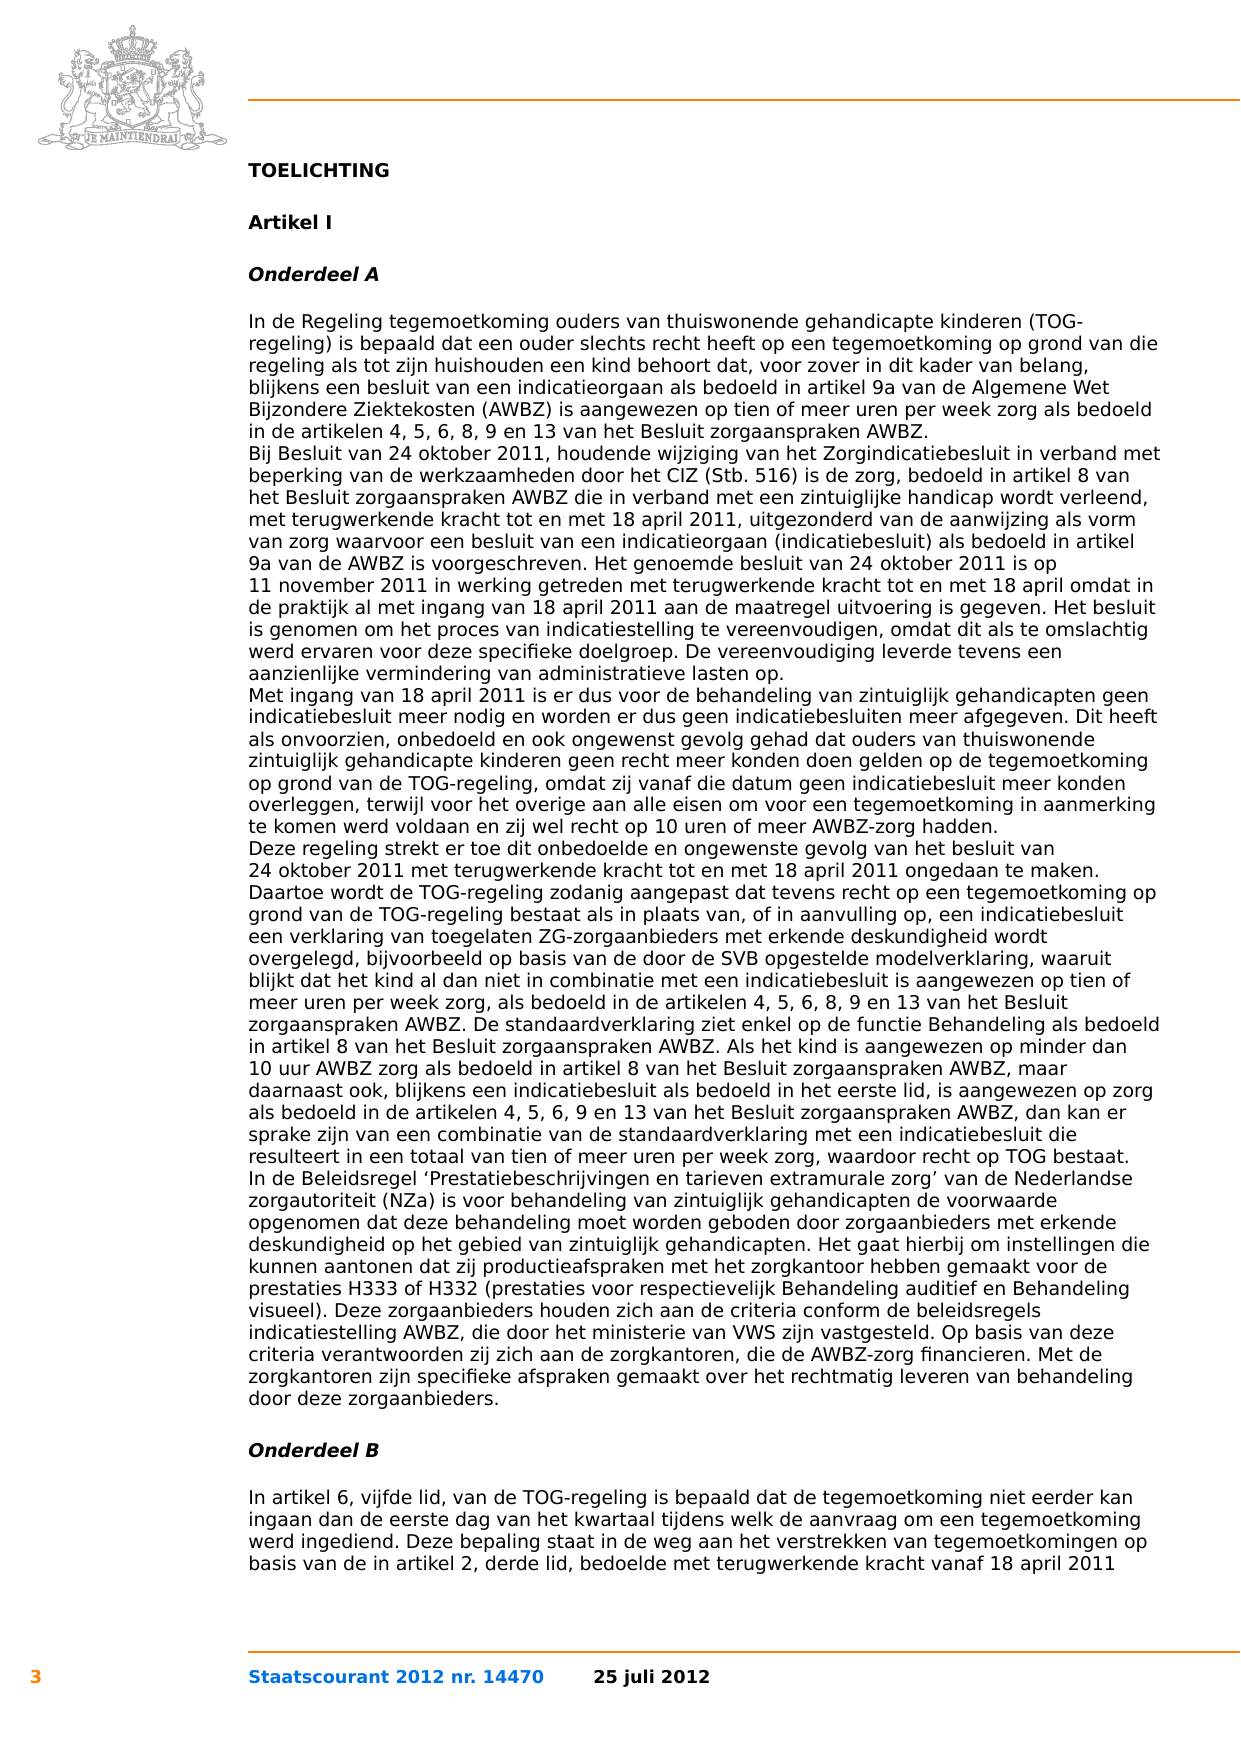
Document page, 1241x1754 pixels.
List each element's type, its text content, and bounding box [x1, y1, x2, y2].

subtitle Onderdeel B [248, 1440, 1163, 1462]
text Deze regeling strekt er toe dit onbedoelde en ongewenste gevolg van het besluit van 24 oktober 2011 met terugwerkende kracht tot en met 18 april 2011 ongedaan te maken. Daartoe wordt de TOG-regeling zodanig aangepast dat tevens recht op een tegemoetkoming op grond van de TOG-regeling bestaat als in plaats van, of in aanvulling op, een indicatiebesluit een verklaring van toegelaten ZG-zorgaanbieders met erkende deskundigheid wordt overgelegd, bijvoorbeeld op basis van de door de SVB opgestelde modelverklaring, waaruit blijkt dat het kind al dan niet in combinatie met een indicatiebesluit is aangewezen op tien of meer uren per week zorg, als bedoeld in de artikelen 4, 5, 6, 8, 9 en 13 van het Besluit zorgaanspraken AWBZ. De standaardverklaring ziet enkel op de functie Behandeling als bedoeld in artikel 8 van het Besluit zorgaanspraken AWBZ. Als het kind is aangewezen op minder dan 10 uur AWBZ zorg als bedoeld in artikel 8 van het Besluit zorgaanspraken AWBZ, maar daarnaast ook, blijkens een indicatiebesluit als bedoeld in het eerste lid, is aangewezen op zorg als bedoeld in de artikelen 4, 5, 6, 9 en 13 van het Besluit zorgaanspraken AWBZ, dan kan er sprake zijn van een combinatie van de standaardverklaring met een indicatiebesluit die resulteert in een totaal van tien of meer uren per week zorg, waardoor recht op TOG bestaat. [248, 838, 1163, 1168]
subtitle Onderdeel A [248, 264, 1163, 286]
picture [38, 25, 227, 150]
text In artikel 6, vijfde lid, van de TOG-regeling is bepaald dat de tegemoetkoming niet eerder kan ingaan dan de eerste dag van het kwartaal tijdens welk de aanvraag om een tegemoetkoming werd ingediend. Deze bepaling staat in de weg aan het verstrekken van tegemoetkomingen op basis van de in artikel 2, derde lid, bedoelde met terugwerkende kracht vanaf 18 april 2011 [248, 1487, 1163, 1575]
subtitle TOELICHTING [248, 160, 1163, 182]
text Bij Besluit van 24 oktober 2011, houdende wijziging van het Zorgindicatiebesluit in verband met beperking van de werkzaamheden door het CIZ (Stb. 516) is de zorg, bedoeld in artikel 8 van het Besluit zorgaanspraken AWBZ die in verband met een zintuiglijke handicap wordt verleend, met terugwerkende kracht tot en met 18 april 2011, uitgezonderd van de aanwijzing als vorm van zorg waarvoor een besluit van een indicatieorgaan (indicatiebesluit) als bedoeld in artikel 9a van de AWBZ is voorgeschreven. Het genoemde besluit van 24 oktober 2011 is op 11 november 2011 in werking getreden met terugwerkende kracht tot en met 18 april omdat in de praktijk al met ingang van 18 april 2011 aan de maatregel uitvoering is gegeven. Het besluit is genomen om het proces van indicatiestelling te vereenvoudigen, omdat dit als te omslachtig werd ervaren voor deze specifieke doelgroep. De vereenvoudiging leverde tevens een aanzienlijke vermindering van administratieve lasten op. [248, 443, 1163, 684]
text In de Regeling tegemoetkoming ouders van thuiswonende gehandicapte kinderen (TOG-regeling) is bepaald dat een ouder slechts recht heeft op een tegemoetkoming op grond van die regeling als tot zijn huishouden een kind behoort dat, voor zover in dit kader van belang, blijkens een besluit van een indicatieorgaan als bedoeld in artikel 9a van de Algemene Wet Bijzondere Ziektekosten (AWBZ) is aangewezen op tien of meer uren per week zorg als bedoeld in de artikelen 4, 5, 6, 8, 9 en 13 van het Besluit zorgaanspraken AWBZ. [248, 311, 1163, 443]
text In de Beleidsregel ‘Prestatiebeschrijvingen en tarieven extramurale zorg’ van de Nederlandse zorgautoriteit (NZa) is voor behandeling van zintuiglijk gehandicapten de voorwaarde opgenomen dat deze behandeling moet worden geboden door zorgaanbieders met erkende deskundigheid op het gebied van zintuiglijk gehandicapten. Het gaat hierbij om instellingen die kunnen aantonen dat zij productieafspraken met het zorgkantoor hebben gemaakt voor de prestaties H333 of H332 (prestaties voor respectievelijk Behandeling auditief en Behandeling visueel). Deze zorgaanbieders houden zich aan de criteria conform de beleidsregels indicatiestelling AWBZ, die door het ministerie van VWS zijn vastgesteld. Op basis van deze criteria verantwoorden zij zich aan de zorgkantoren, die de AWBZ-zorg financieren. Met de zorgkantoren zijn specifieke afspraken gemaakt over het rechtmatig leveren van behandeling door deze zorgaanbieders. [248, 1168, 1163, 1410]
text Met ingang van 18 april 2011 is er dus voor de behandeling van zintuiglijk gehandicapten geen indicatiebesluit meer nodig en worden er dus geen indicatiebesluiten meer afgegeven. Dit heeft als onvoorzien, onbedoeld en ook ongewenst gevolg gehad dat ouders van thuiswonende zintuiglijk gehandicapte kinderen geen recht meer konden doen gelden op de tegemoetkoming op grond van de TOG-regeling, omdat zij vanaf die datum geen indicatiebesluit meer konden overleggen, terwijl voor het overige aan alle eisen om voor een tegemoetkoming in aanmerking te komen werd voldaan en zij wel recht op 10 uren of meer AWBZ-zorg hadden. [248, 684, 1163, 838]
subtitle Artikel I [248, 212, 1163, 234]
